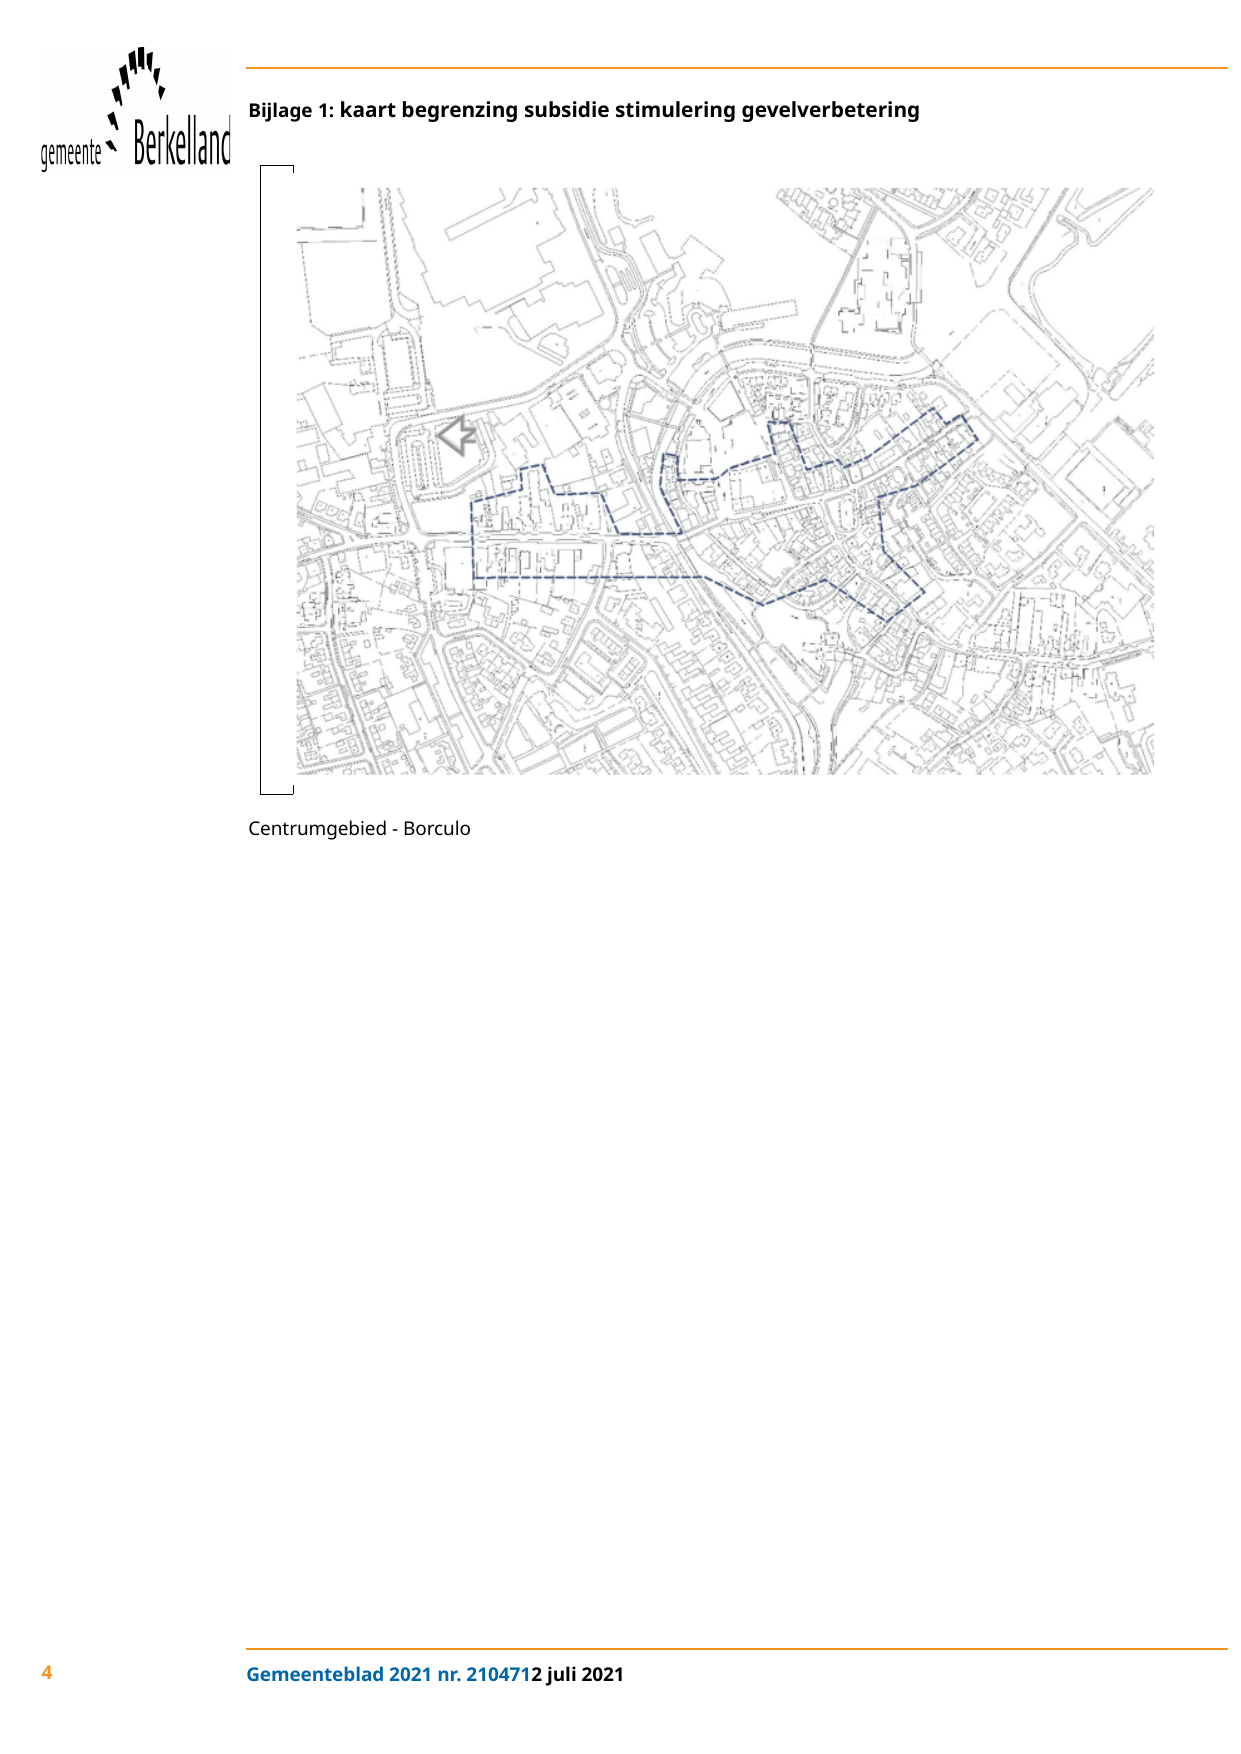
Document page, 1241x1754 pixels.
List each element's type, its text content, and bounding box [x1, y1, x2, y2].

picture [268, 173, 1173, 785]
picture [41, 47, 231, 172]
text Centrumgebied - Borculo [248, 815, 1152, 841]
text Bijlage 1: kaart begrenzing subsidie stimulering gevelverbetering [248, 95, 1152, 123]
